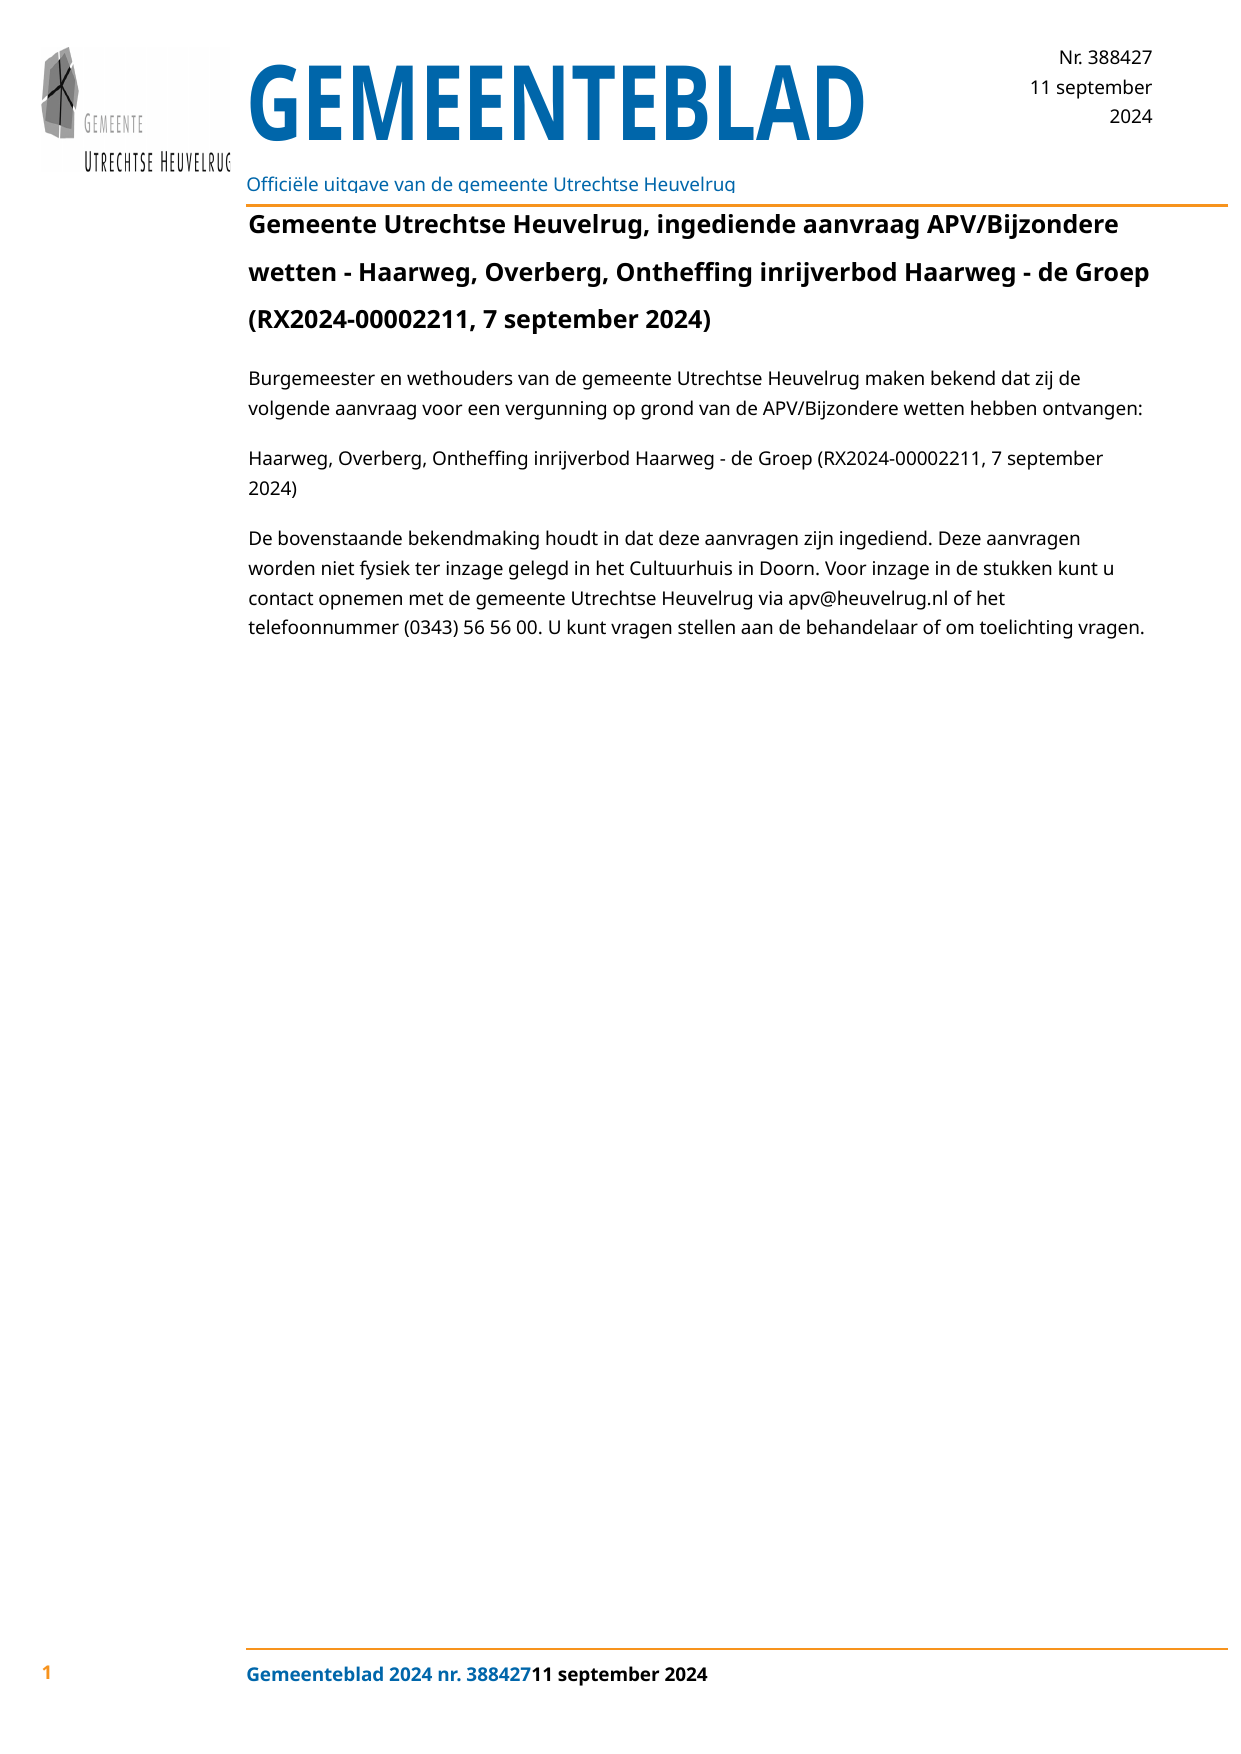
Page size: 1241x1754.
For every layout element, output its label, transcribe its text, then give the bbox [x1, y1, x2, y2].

text Haarweg, Overberg, Ontheffing inrijverbod Haarweg - de Groep (RX2024-00002211, 7 september 2024) [248, 446, 1152, 501]
picture [41, 47, 231, 172]
text Gemeente Utrechtse Heuvelrug, ingediende aanvraag APV/Bijzondere wetten - Haarweg, Overberg, Ontheffing inrijverbod Haarweg - de Groep (RX2024-00002211, 7 september 2024) [248, 207, 1152, 336]
text Burgemeester en wethouders van de gemeente Utrechtse Heuvelrug maken bekend dat zij de volgende aanvraag voor een vergunning op grond van de APV/Bijzondere wetten hebben ontvangen: [248, 366, 1152, 421]
text De bovenstaande bekendmaking houdt in dat deze aanvragen zijn ingediend. Deze aanvragen worden niet fysiek ter inzage gelegd in het Cultuurhuis in Doorn. Voor inzage in de stukken kunt u contact opnemen met de gemeente Utrechtse Heuvelrug via apv@heuvelrug.nl of het telefoonnummer (0343) 56 56 00. U kunt vragen stellen aan de behandelaar of om toelichting vragen. [248, 526, 1152, 640]
